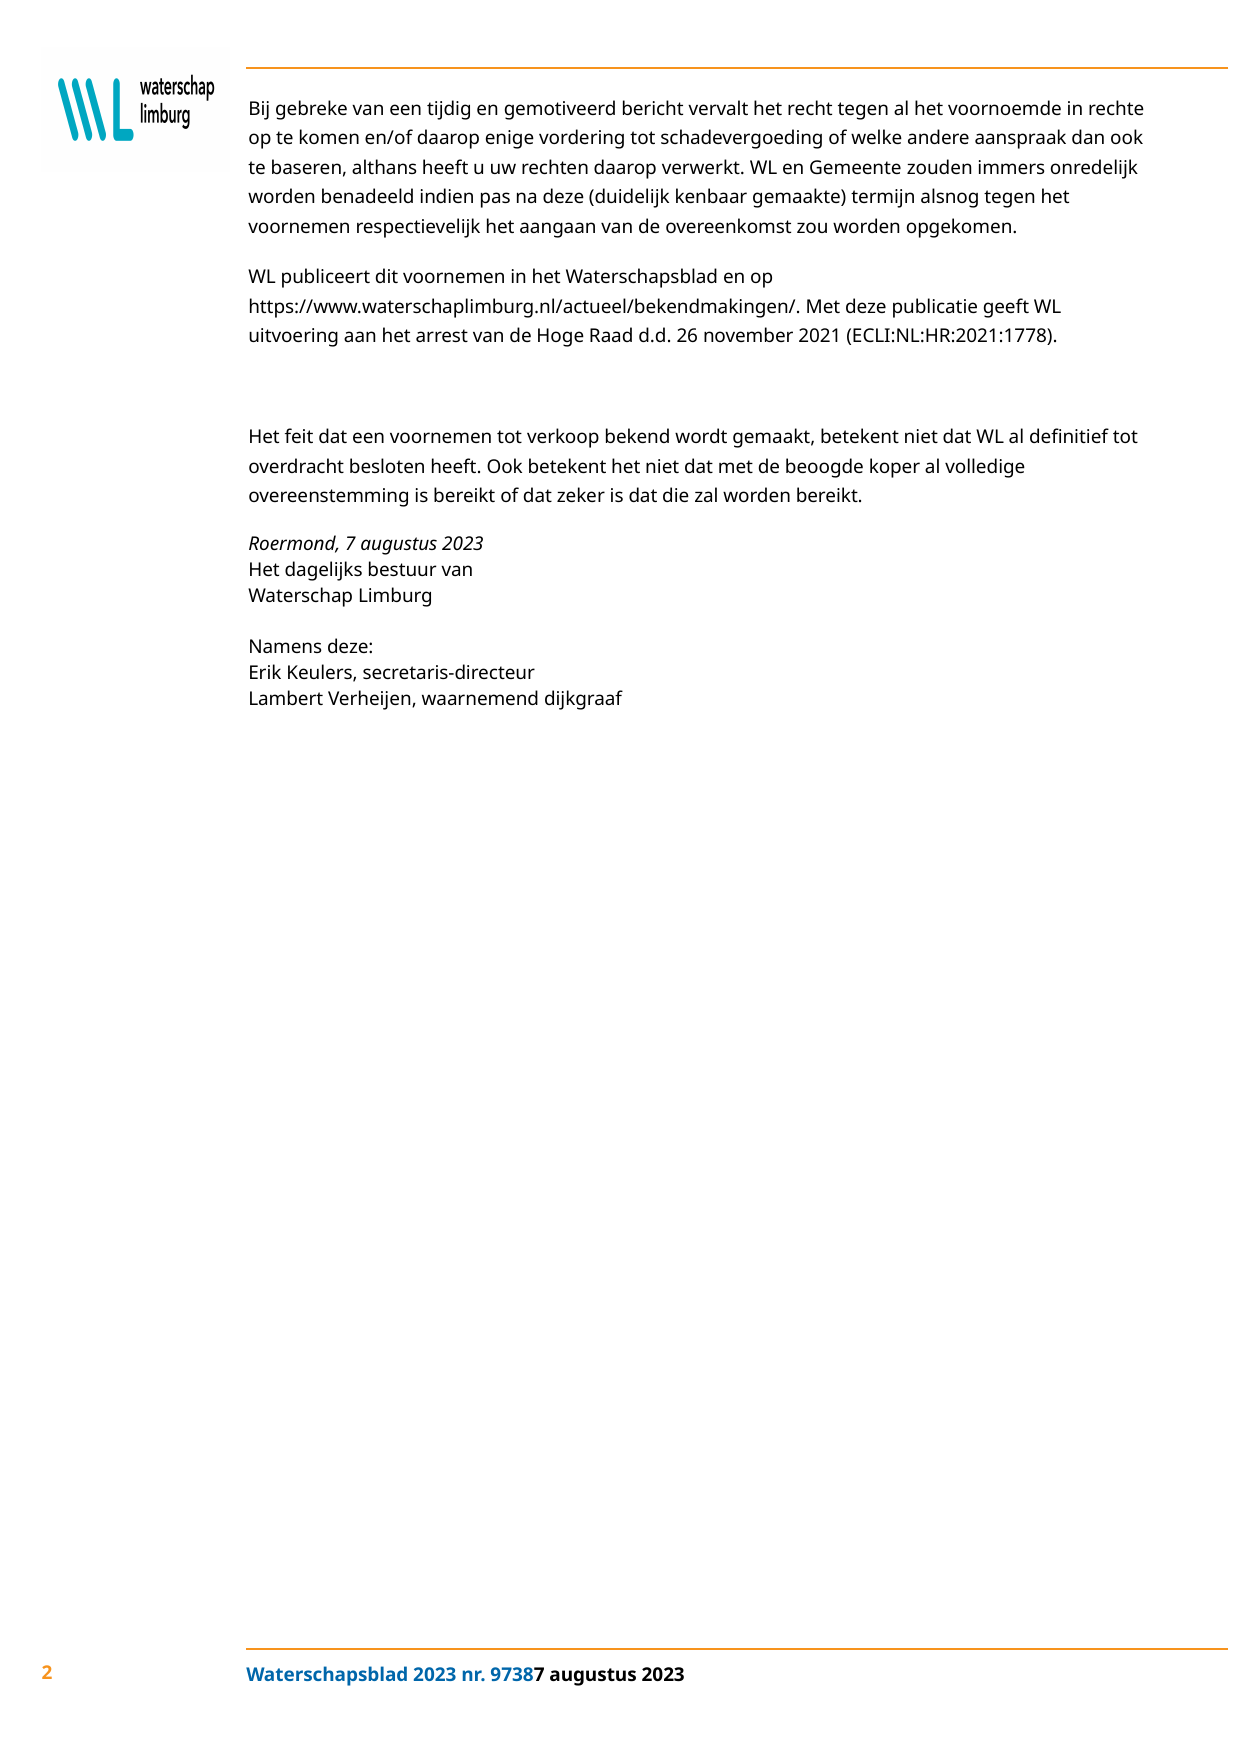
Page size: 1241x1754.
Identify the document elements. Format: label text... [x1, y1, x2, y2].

text Namens deze: [248, 633, 1152, 659]
text Waterschap Limburg [248, 582, 1152, 608]
text WL publiceert dit voornemen in het Waterschapsblad en op https://www.waterschaplimburg.nl/actueel/bekendmakingen/. Met deze publicatie geeft WL uitvoering aan het arrest van de Hoge Raad d.d. 26 november 2021 (ECLI:NL:HR:2021:1778). [248, 263, 1152, 348]
text Erik Keulers, secretaris-directeur [248, 659, 1152, 685]
text Het feit dat een voornemen tot verkoop bekend wordt gemaakt, betekent niet dat WL al definitief tot overdracht besloten heeft. Ook betekent het niet dat met de beoogde koper al volledige overeenstemming is bereikt of dat zeker is dat die zal worden bereikt. [248, 423, 1152, 508]
text Roermond, 7 augustus 2023 [248, 531, 1152, 556]
text Lambert Verheijen, waarnemend dijkgraaf [248, 685, 1152, 711]
picture [41, 47, 231, 172]
text Bij gebreke van een tijdig en gemotiveerd bericht vervalt het recht tegen al het voornoemde in rechte op te komen en/of daarop enige vordering tot schadevergoeding of welke andere aanspraak dan ook te baseren, althans heeft u uw rechten daarop verwerkt. WL en Gemeente zouden immers onredelijk worden benadeeld indien pas na deze (duidelijk kenbaar gemaakte) termijn alsnog tegen het voornemen respectievelijk het aangaan van de overeenkomst zou worden opgekomen. [248, 95, 1152, 239]
text Het dagelijks bestuur van [248, 556, 1152, 582]
